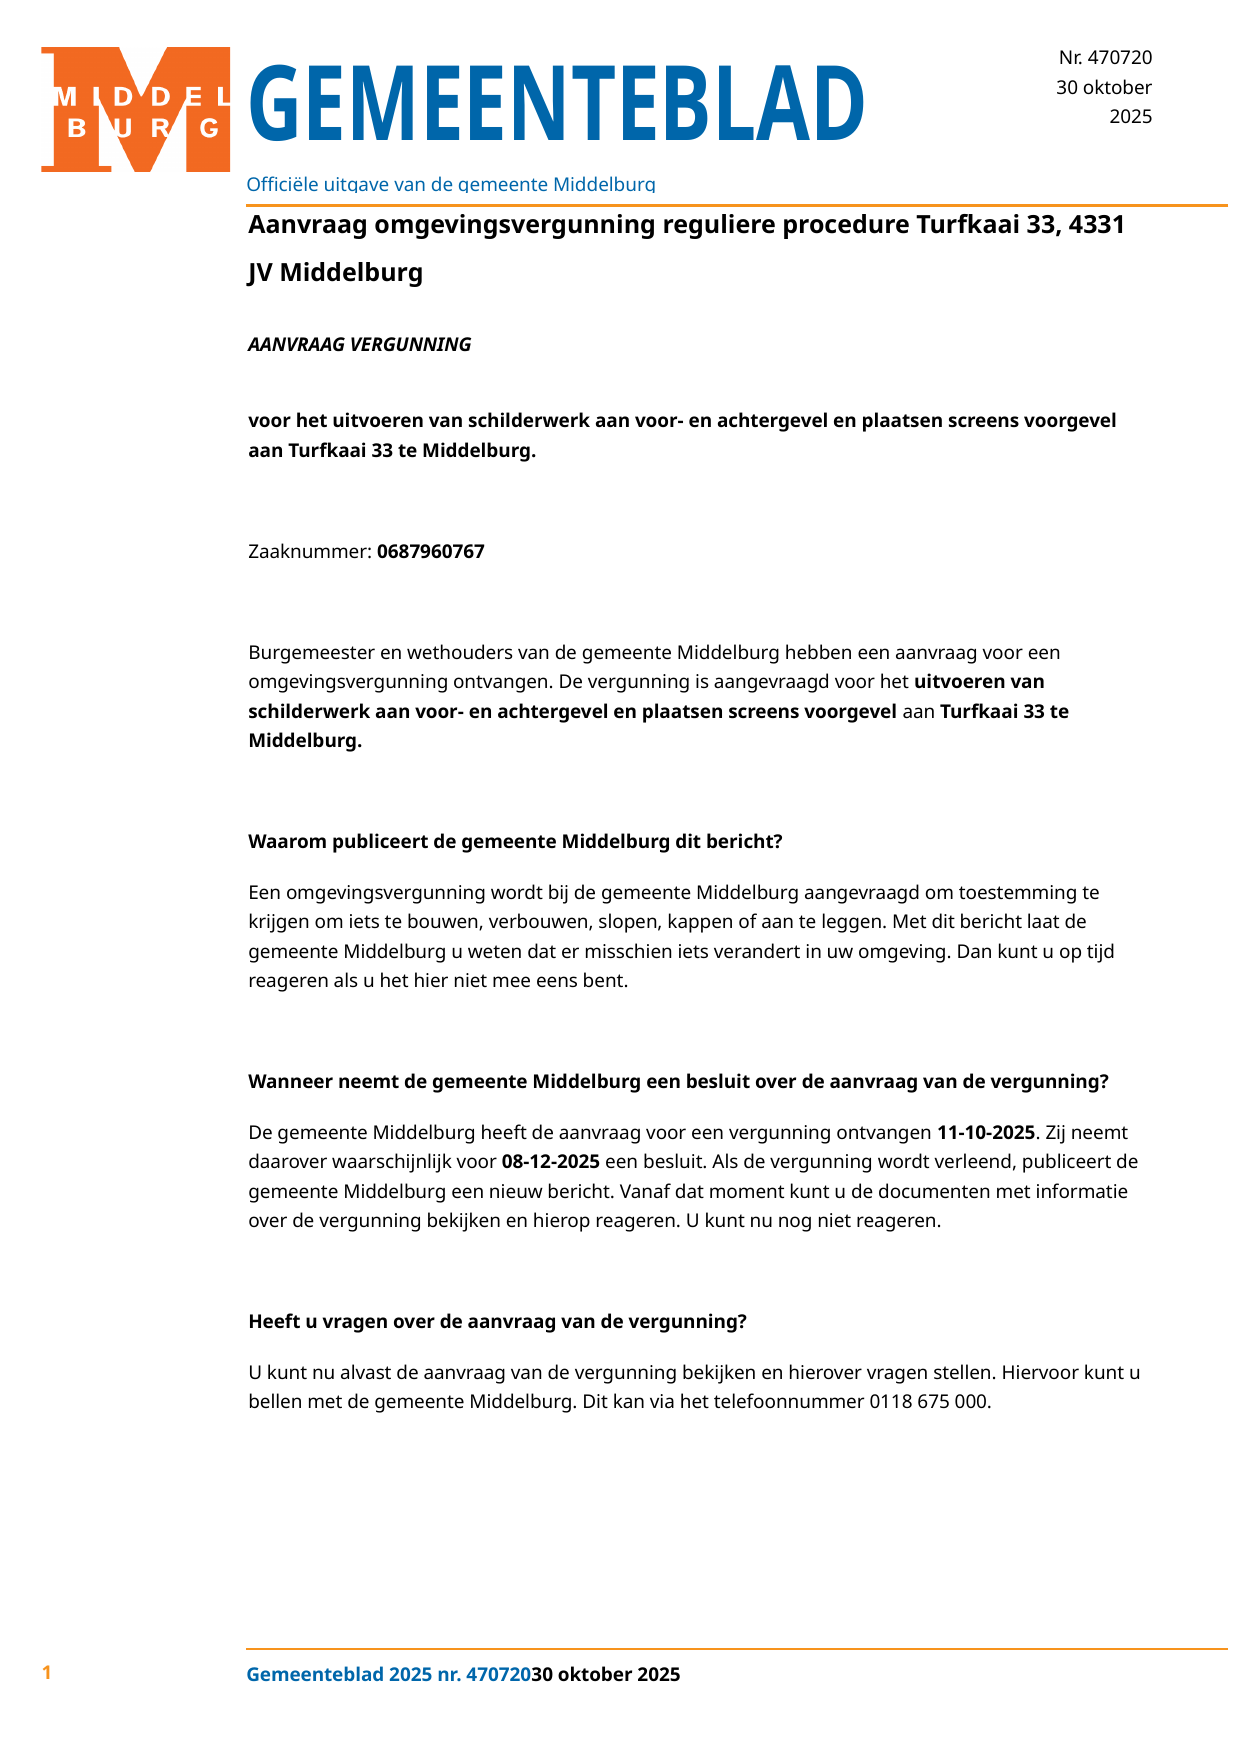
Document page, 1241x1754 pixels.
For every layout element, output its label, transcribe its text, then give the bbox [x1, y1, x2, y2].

text voor het uitvoeren van schilderwerk aan voor- en achtergevel en plaatsen screens voorgevel aan Turfkaai 33 te Middelburg. [248, 408, 1152, 463]
text AANVRAAG VERGUNNING [248, 331, 1152, 357]
text Aanvraag omgevingsvergunning reguliere procedure Turfkaai 33, 4331 JV Middelburg [248, 207, 1152, 288]
text Een omgevingsvergunning wordt bij de gemeente Middelburg aangevraagd om toestemming te krijgen om iets te bouwen, verbouwen, slopen, kappen of aan te leggen. Met dit bericht laat de gemeente Middelburg u weten dat er misschien iets verandert in uw omgeving. Dan kunt u op tijd reageren als u het hier niet mee eens bent. [248, 879, 1152, 993]
text Heeft u vragen over de aanvraag van de vergunning? [248, 1308, 1152, 1334]
text Zaaknummer: 0687960767 [248, 538, 1152, 564]
text Burgemeester en wethouders van de gemeente Middelburg hebben een aanvraag voor een omgevingsvergunning ontvangen. De vergunning is aangevraagd voor het uitvoeren van schilderwerk aan voor- en achtergevel en plaatsen screens voorgevel aan Turfkaai 33 te Middelburg. [248, 639, 1152, 753]
text Wanneer neemt de gemeente Middelburg een besluit over de aanvraag van de vergunning? [248, 1068, 1152, 1094]
text De gemeente Middelburg heeft de aanvraag voor een vergunning ontvangen 11-10-2025. Zij neemt daarover waarschijnlijk voor 08-12-2025 een besluit. Als de vergunning wordt verleend, publiceert de gemeente Middelburg een nieuw bericht. Vanaf dat moment kunt u de documenten met informatie over de vergunning bekijken en hierop reageren. U kunt nu nog niet reageren. [248, 1119, 1152, 1233]
text U kunt nu alvast de aanvraag van de vergunning bekijken en hierover vragen stellen. Hiervoor kunt u bellen met de gemeente Middelburg. Dit kan via het telefoonnummer 0118 675 000. [248, 1359, 1152, 1414]
text Waarom publiceert de gemeente Middelburg dit bericht? [248, 828, 1152, 854]
picture [41, 47, 231, 172]
